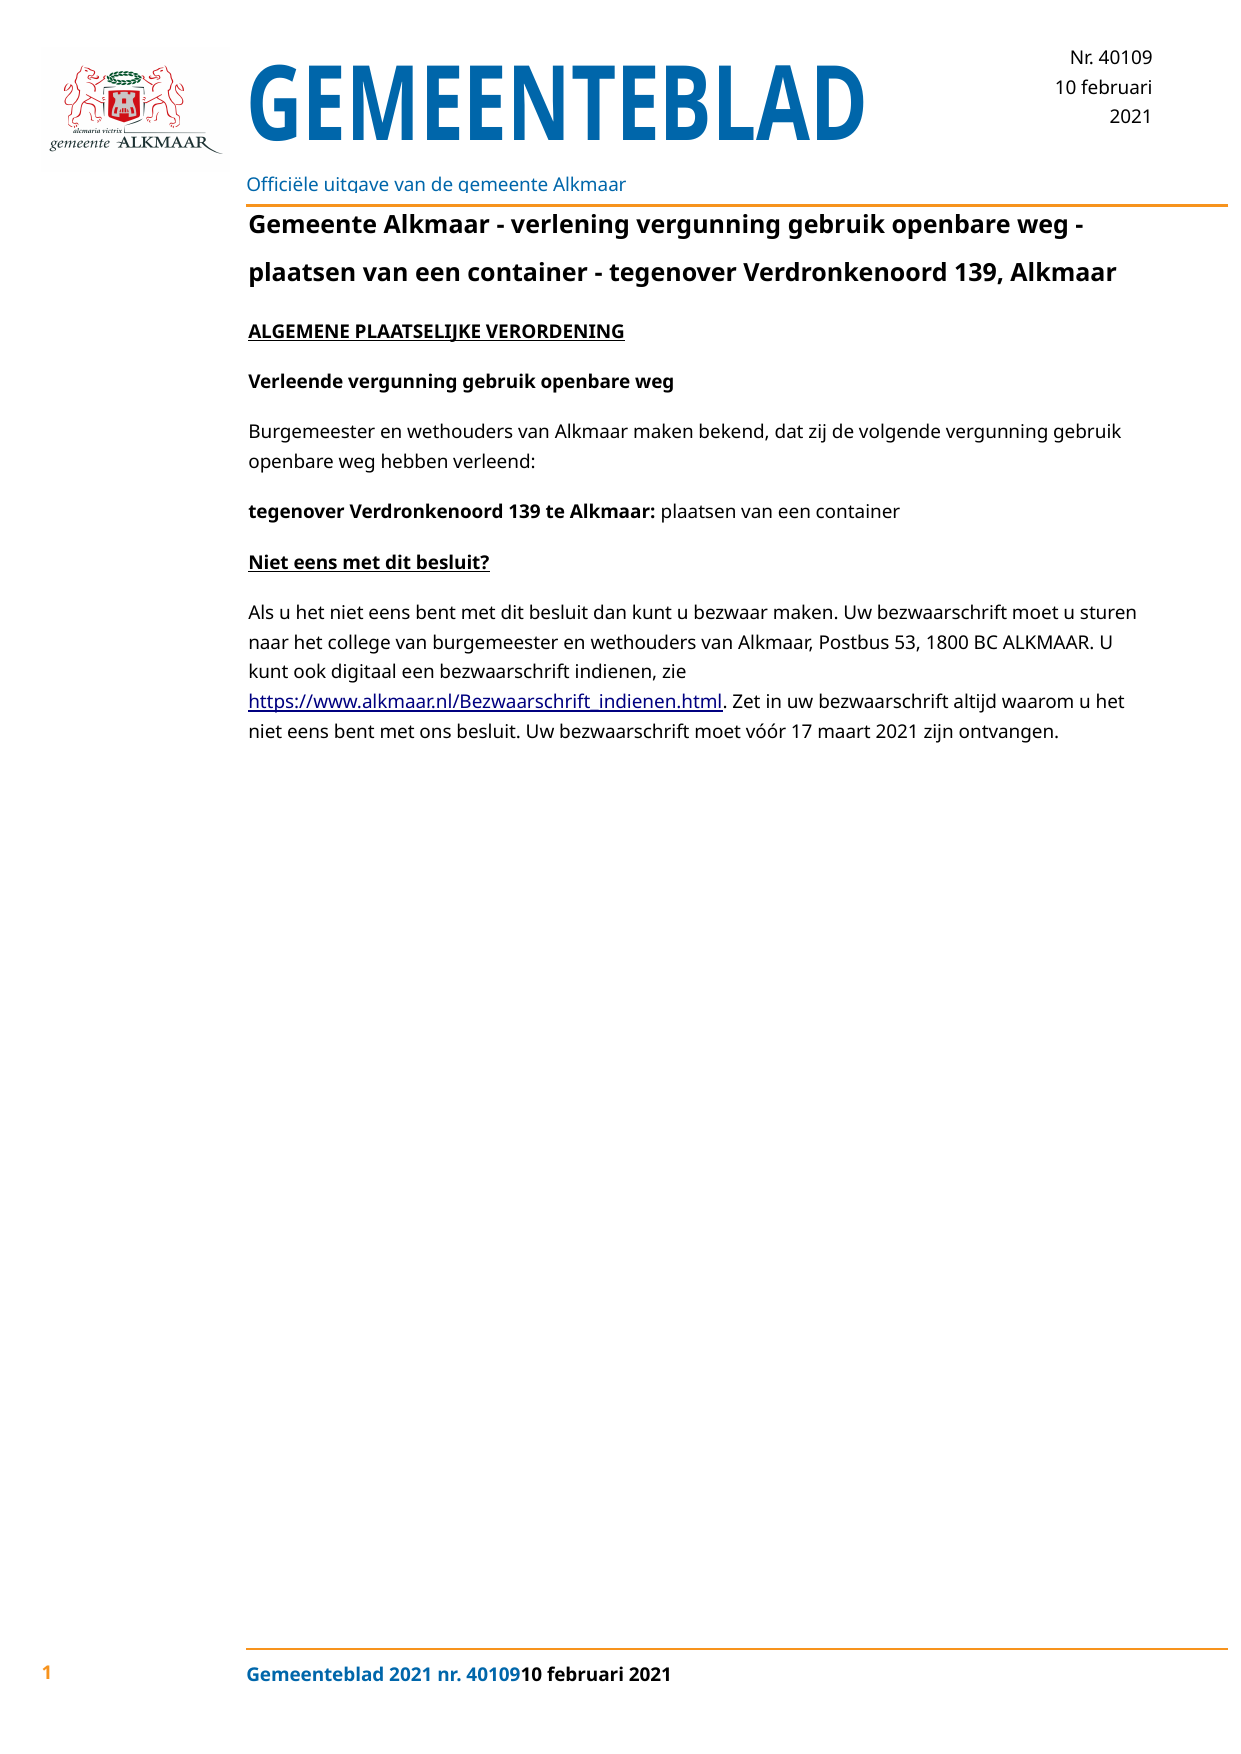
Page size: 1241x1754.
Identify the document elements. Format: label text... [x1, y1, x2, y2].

picture [41, 47, 231, 172]
text Niet eens met dit besluit? [248, 549, 1152, 575]
text Verleende vergunning gebruik openbare weg [248, 368, 1152, 394]
text Burgemeester en wethouders van Alkmaar maken bekend, dat zij de volgende vergunning gebruik openbare weg hebben verleend: [248, 419, 1152, 474]
text ALGEMENE PLAATSELIJKE VERORDENING [248, 318, 1152, 344]
text Als u het niet eens bent met dit besluit dan kunt u bezwaar maken. Uw bezwaarschrift moet u sturen naar het college van burgemeester en wethouders van Alkmaar, Postbus 53, 1800 BC ALKMAAR. U kunt ook digitaal een bezwaarschrift indienen, zie https://www.alkmaar.nl/Bezwaarschrift_indienen.html. Zet in uw bezwaarschrift altijd waarom u het niet eens bent met ons besluit. Uw bezwaarschrift moet vóór 17 maart 2021 zijn ontvangen. [248, 599, 1152, 744]
text Gemeente Alkmaar - verlening vergunning gebruik openbare weg - plaatsen van een container - tegenover Verdronkenoord 139, Alkmaar [248, 207, 1152, 288]
text tegenover Verdronkenoord 139 te Alkmaar: plaatsen van een container [248, 499, 1152, 524]
